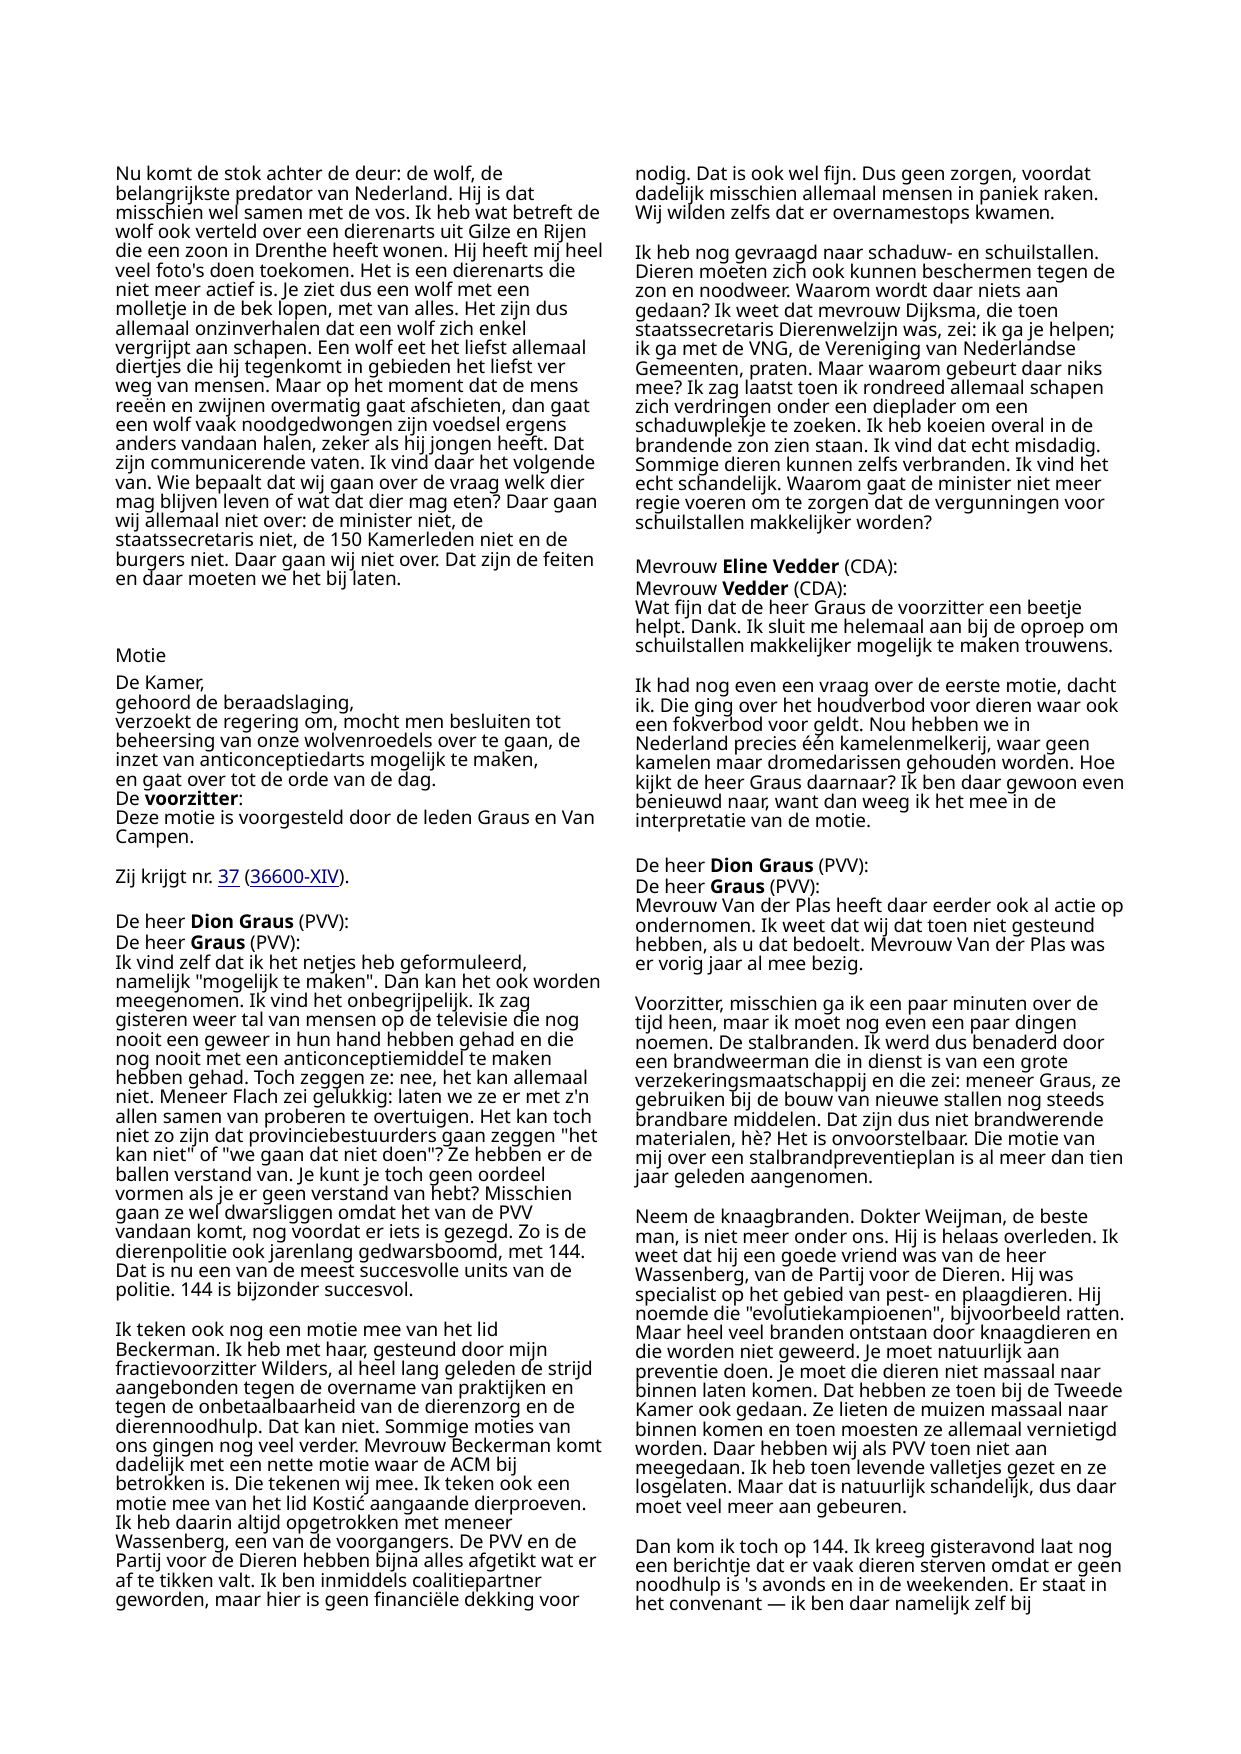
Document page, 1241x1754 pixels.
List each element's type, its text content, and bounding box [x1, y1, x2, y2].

text Ik heb nog gevraagd naar schaduw- en schuilstallen. Dieren moeten zich ook kunnen beschermen tegen de zon en noodweer. Waarom wordt daar niets aan gedaan? Ik weet dat mevrouw Dijksma, die toen staatssecretaris Dierenwelzijn was, zei: ik ga je helpen; ik ga met de VNG, de Vereniging van Nederlandse Gemeenten, praten. Maar waarom gebeurt daar niks mee? Ik zag laatst toen ik rondreed allemaal schapen zich verdringen onder een dieplader om een schaduwplekje te zoeken. Ik heb koeien overal in de brandende zon zien staan. Ik vind dat echt misdadig. Sommige dieren kunnen zelfs verbranden. Ik vind het echt schandelijk. Waarom gaat de minister niet meer regie voeren om te zorgen dat de vergunningen voor schuilstallen makkelijker worden? [635, 244, 1125, 533]
text Mevrouw Vedder (CDA): [635, 579, 1125, 599]
text nodig. Dat is ook wel fijn. Dus geen zorgen, voordat dadelijk misschien allemaal mensen in paniek raken. Wij wilden zelfs dat er overnamestops kwamen. [635, 165, 1125, 223]
text verzoekt de regering om, mocht men besluiten tot beheersing van onze wolvenroedels over te gaan, de inzet van anticonceptiedarts mogelijk te maken, [115, 713, 605, 771]
text De voorzitter: [115, 790, 605, 809]
text gehoord de beraadslaging, [115, 694, 605, 713]
text Voorzitter, misschien ga ik een paar minuten over de tijd heen, maar ik moet nog even een paar dingen noemen. De stalbranden. Ik werd dus benaderd door een brandweerman die in dienst is van een grote verzekeringsmaatschappij en die zei: meneer Graus, ze gebruiken bij de bouw van nieuwe stallen nog steeds brandbare middelen. Dat zijn dus niet brandwerende materialen, hè? Het is onvoorstelbaar. Die motie van mij over een stalbrandpreventieplan is al meer dan tien jaar geleden aangenomen. [635, 995, 1125, 1188]
text Neem de knaagbranden. Dokter Weijman, de beste man, is niet meer onder ons. Hij is helaas overleden. Ik weet dat hij een goede vriend was van de heer Wassenberg, van de Partij voor de Dieren. Hij was specialist op het gebied van pest- en plaagdieren. Hij noemde die "evolutiekampioenen", bijvoorbeeld ratten. Maar heel veel branden ontstaan door knaagdieren en die worden niet geweerd. Je moet natuurlijk aan preventie doen. Je moet die dieren niet massaal naar binnen laten komen. Dat hebben ze toen bij de Tweede Kamer ook gedaan. Ze lieten de muizen massaal naar binnen komen en toen moesten ze allemaal vernietigd worden. Daar hebben wij als PVV toen niet aan meegedaan. Ik heb toen levende valletjes gezet en ze losgelaten. Maar dat is natuurlijk schandelijk, dus daar moet veel meer aan gebeuren. [635, 1208, 1125, 1517]
text De heer Dion Graus (PVV): [115, 909, 605, 934]
text Mevrouw Van der Plas heeft daar eerder ook al actie op ondernomen. Ik weet dat wij dat toen niet gesteund hebben, als u dat bedoelt. Mevrouw Van der Plas was er vorig jaar al mee bezig. [635, 897, 1125, 974]
text Zij krijgt nr. 37 (36600-XIV). [115, 868, 605, 888]
text De Kamer, [115, 674, 605, 694]
text Dan kom ik toch op 144. Ik kreeg gisteravond laat nog een berichtje dat er vaak dieren sterven omdat er geen noodhulp is 's avonds en in de weekenden. Er staat in het convenant — ik ben daar namelijk zelf bij [635, 1538, 1125, 1615]
text Wat fijn dat de heer Graus de voorzitter een beetje helpt. Dank. Ik sluit me helemaal aan bij de oproep om schuilstallen makkelijker mogelijk te maken trouwens. [635, 599, 1125, 657]
text De heer Dion Graus (PVV): [635, 852, 1125, 878]
text en gaat over tot de orde van de dag. [115, 771, 605, 790]
text Nu komt de stok achter de deur: de wolf, de belangrijkste predator van Nederland. Hij is dat misschien wel samen met de vos. Ik heb wat betreft de wolf ook verteld over een dierenarts uit Gilze en Rijen die een zoon in Drenthe heeft wonen. Hij heeft mij heel veel foto's doen toekomen. Het is een dierenarts die niet meer actief is. Je ziet dus een wolf met een molletje in de bek lopen, met van alles. Het zijn dus allemaal onzinverhalen dat een wolf zich enkel vergrijpt aan schapen. Een wolf eet het liefst allemaal diertjes die hij tegenkomt in gebieden het liefst ver weg van mensen. Maar op het moment dat de mens reeën en zwijnen overmatig gaat afschieten, dan gaat een wolf vaak noodgedwongen zijn voedsel ergens anders vandaan halen, zeker als hij jongen heeft. Dat zijn communicerende vaten. Ik vind daar het volgende van. Wie bepaalt dat wij gaan over de vraag welk dier mag blijven leven of wat dat dier mag eten? Daar gaan wij allemaal niet over: de minister niet, de staatssecretaris niet, de 150 Kamerleden niet en de burgers niet. Daar gaan wij niet over. Dat zijn de feiten en daar moeten we het bij laten. [115, 165, 605, 589]
text Ik vind zelf dat ik het netjes heb geformuleerd, namelijk "mogelijk te maken". Dan kan het ook worden meegenomen. Ik vind het onbegrijpelijk. Ik zag gisteren weer tal van mensen op de televisie die nog nooit een geweer in hun hand hebben gehad en die nog nooit met een anticonceptiemiddel te maken hebben gehad. Toch zeggen ze: nee, het kan allemaal niet. Meneer Flach zei gelukkig: laten we ze er met z'n allen samen van proberen te overtuigen. Het kan toch niet zo zijn dat provinciebestuurders gaan zeggen "het kan niet" of "we gaan dat niet doen"? Ze hebben er de ballen verstand van. Je kunt je toch geen oordeel vormen als je er geen verstand van hebt? Misschien gaan ze wel dwarsliggen omdat het van de PVV vandaan komt, nog voordat er iets is gezegd. Zo is de dierenpolitie ook jarenlang gedwarsboomd, met 144. Dat is nu een van de meest succesvolle units van de politie. 144 is bijzonder succesvol. [115, 954, 605, 1301]
text Deze motie is voorgesteld door de leden Graus en Van Campen. [115, 809, 605, 848]
text De heer Graus (PVV): [635, 878, 1125, 897]
text Ik had nog even een vraag over de eerste motie, dacht ik. Die ging over het houdverbod voor dieren waar ook een fokverbod voor geldt. Nou hebben we in Nederland precies één kamelenmelkerij, waar geen kamelen maar dromedarissen gehouden worden. Hoe kijkt de heer Graus daarnaar? Ik ben daar gewoon even benieuwd naar, want dan weeg ik het mee in de interpretatie van de motie. [635, 677, 1125, 831]
text Mevrouw Eline Vedder (CDA): [635, 554, 1125, 579]
text De heer Graus (PVV): [115, 934, 605, 954]
text Ik teken ook nog een motie mee van het lid Beckerman. Ik heb met haar, gesteund door mijn fractievoorzitter Wilders, al heel lang geleden de strijd aangebonden tegen de overname van praktijken en tegen de onbetaalbaarheid van de dierenzorg en de dierennoodhulp. Dat kan niet. Sommige moties van ons gingen nog veel verder. Mevrouw Beckerman komt dadelijk met een nette motie waar de ACM bij betrokken is. Die tekenen wij mee. Ik teken ook een motie mee van het lid Kostić aangaande dierproeven. Ik heb daarin altijd opgetrokken met meneer Wassenberg, een van de voorgangers. De PVV en de Partij voor de Dieren hebben bijna alles afgetikt wat er af te tikken valt. Ik ben inmiddels coalitiepartner geworden, maar hier is geen financiële dekking voor [115, 1321, 605, 1610]
text Motie [115, 643, 605, 668]
